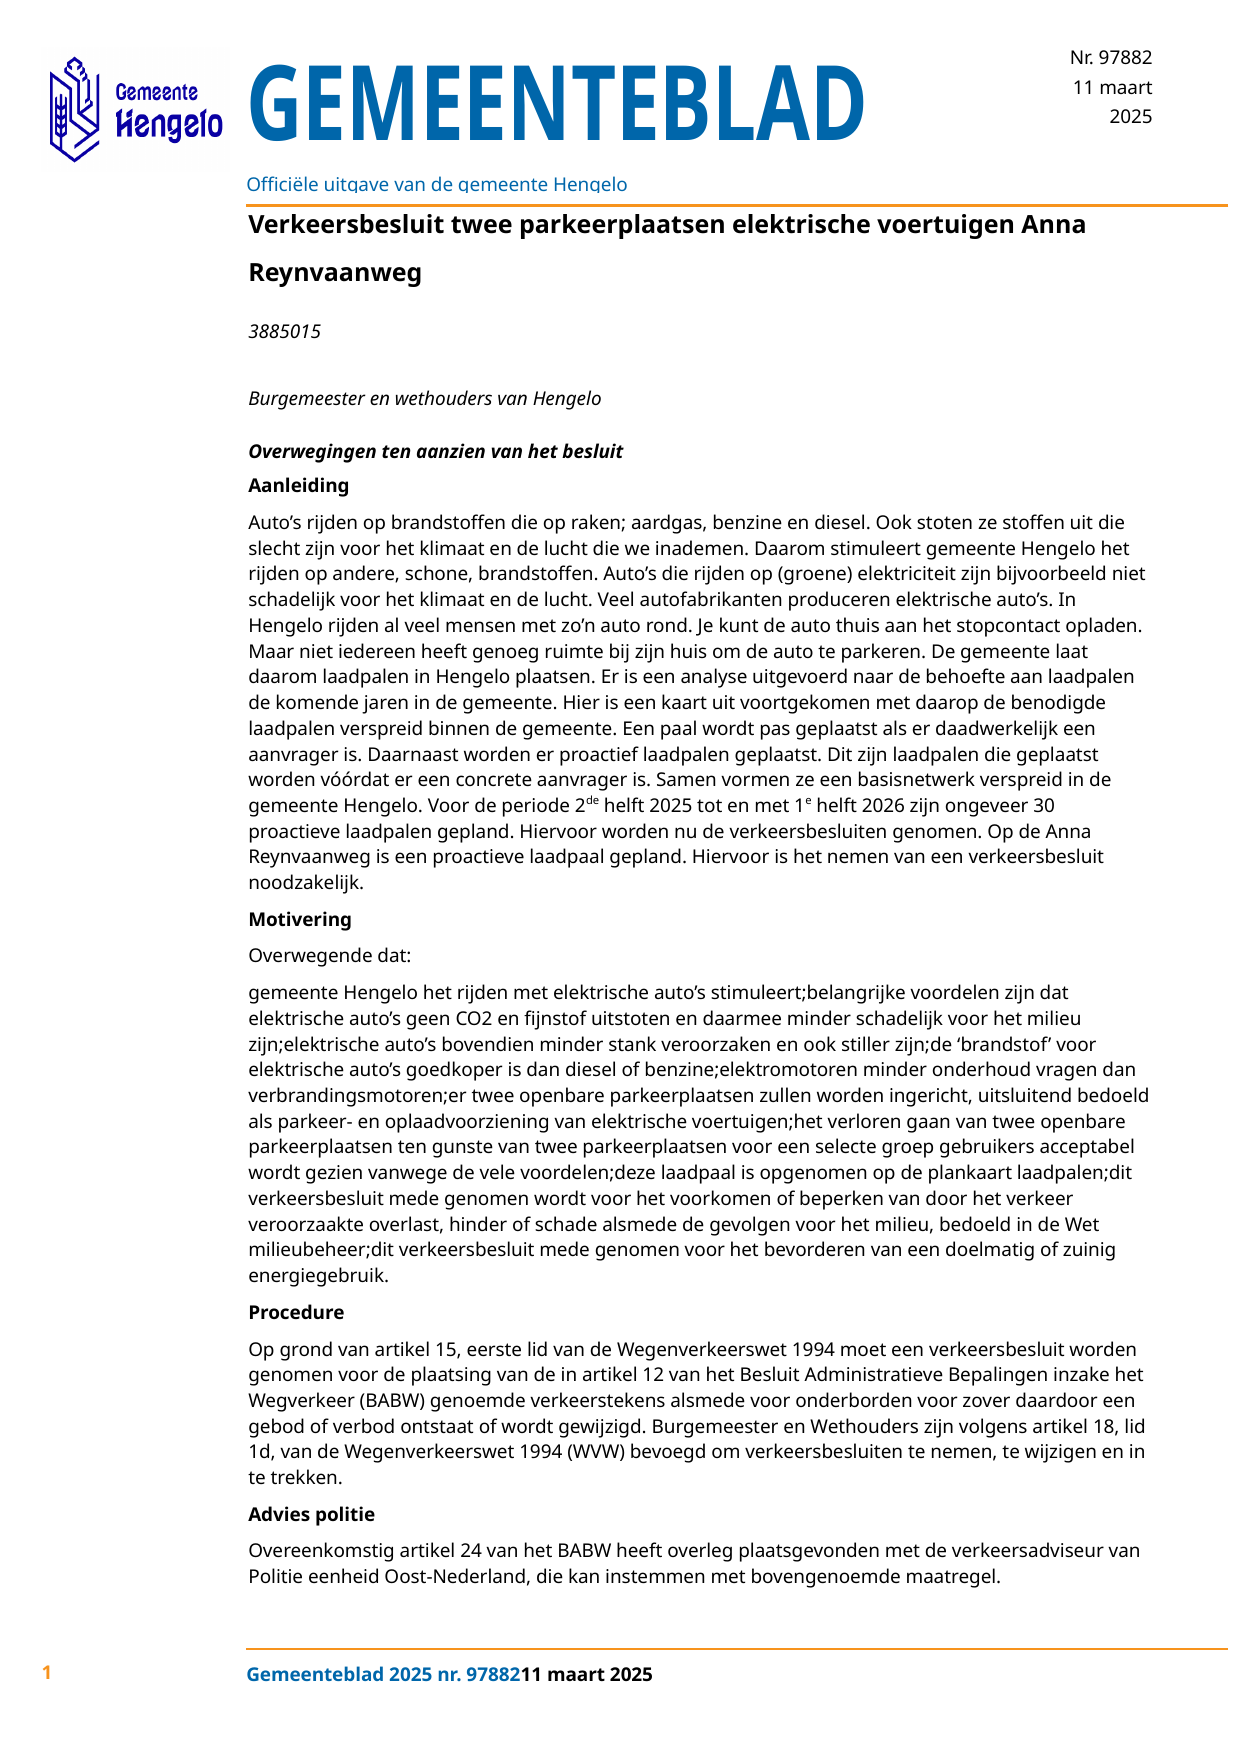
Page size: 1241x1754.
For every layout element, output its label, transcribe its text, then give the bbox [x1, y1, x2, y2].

text Overeenkomstig artikel 24 van het BABW heeft overleg plaatsgevonden met de verkeersadviseur van Politie eenheid Oost-Nederland, die kan instemmen met bovengenoemde maatregel. [248, 1538, 1152, 1589]
text Overwegende dat: [248, 943, 1152, 968]
text 3885015 [248, 318, 1152, 344]
text Op grond van artikel 15, eerste lid van de Wegenverkeerswet 1994 moet een verkeersbesluit worden genomen voor de plaatsing van de in artikel 12 van het Besluit Administratieve Bepalingen inzake het Wegverkeer (BABW) genoemde verkeerstekens alsmede voor onderborden voor zover daardoor een gebod of verbod ontstaat of wordt gewijzigd. Burgemeester en Wethouders zijn volgens artikel 18, lid 1d, van de Wegenverkeerswet 1994 (WVW) bevoegd om verkeersbesluiten te nemen, te wijzigen en in te trekken. [248, 1336, 1152, 1490]
text Procedure [248, 1299, 1152, 1325]
text gemeente Hengelo het rijden met elektrische auto’s stimuleert;belangrijke voordelen zijn dat elektrische auto’s geen CO2 en fijnstof uitstoten en daarmee minder schadelijk voor het milieu zijn;elektrische auto’s bovendien minder stank veroorzaken en ook stiller zijn;de ‘brandstof’ voor elektrische auto’s goedkoper is dan diesel of benzine;elektromotoren minder onderhoud vragen dan verbrandingsmotoren;er twee openbare parkeerplaatsen zullen worden ingericht, uitsluitend bedoeld als parkeer- en oplaadvoorziening van elektrische voertuigen;het verloren gaan van twee openbare parkeerplaatsen ten gunste van twee parkeerplaatsen voor een selecte groep gebruikers acceptabel wordt gezien vanwege de vele voordelen;deze laadpaal is opgenomen op de plankaart laadpalen;dit verkeersbesluit mede genomen wordt voor het voorkomen of beperken van door het verkeer veroorzaakte overlast, hinder of schade alsmede de gevolgen voor het milieu, bedoeld in de Wet milieubeheer;dit verkeersbesluit mede genomen voor het bevorderen van een doelmatig of zuinig energiegebruik. [248, 979, 1152, 1288]
picture [41, 47, 231, 172]
text Burgemeester en wethouders van Hengelo [248, 386, 1152, 411]
text Advies politie [248, 1501, 1152, 1527]
text Motivering [248, 906, 1152, 932]
text Auto’s rijden op brandstoffen die op raken; aardgas, benzine en diesel. Ook stoten ze stoffen uit die slecht zijn voor het klimaat en de lucht die we inademen. Daarom stimuleert gemeente Hengelo het rijden op andere, schone, brandstoffen. Auto’s die rijden op (groene) elektriciteit zijn bijvoorbeeld niet schadelijk voor het klimaat en de lucht. Veel autofabrikanten produceren elektrische auto’s. In Hengelo rijden al veel mensen met zo’n auto rond. Je kunt de auto thuis aan het stopcontact opladen. Maar niet iedereen heeft genoeg ruimte bij zijn huis om de auto te parkeren. De gemeente laat daarom laadpalen in Hengelo plaatsen. Er is een analyse uitgevoerd naar de behoefte aan laadpalen de komende jaren in de gemeente. Hier is een kaart uit voortgekomen met daarop de benodigde laadpalen verspreid binnen de gemeente. Een paal wordt pas geplaatst als er daadwerkelijk een aanvrager is. Daarnaast worden er proactief laadpalen geplaatst. Dit zijn laadpalen die geplaatst worden vóórdat er een concrete aanvrager is. Samen vormen ze een basisnetwerk verspreid in de gemeente Hengelo. Voor de periode 2de helft 2025 tot en met 1e helft 2026 zijn ongeveer 30 proactieve laadpalen gepland. Hiervoor worden nu de verkeersbesluiten genomen. Op de Anna Reynvaanweg is een proactieve laadpaal gepland. Hiervoor is het nemen van een verkeersbesluit noodzakelijk. [248, 509, 1152, 895]
text Verkeersbesluit twee parkeerplaatsen elektrische voertuigen Anna Reynvaanweg [248, 207, 1152, 288]
text Aanleiding [248, 472, 1152, 498]
text Overwegingen ten aanzien van het besluit [248, 438, 1152, 464]
